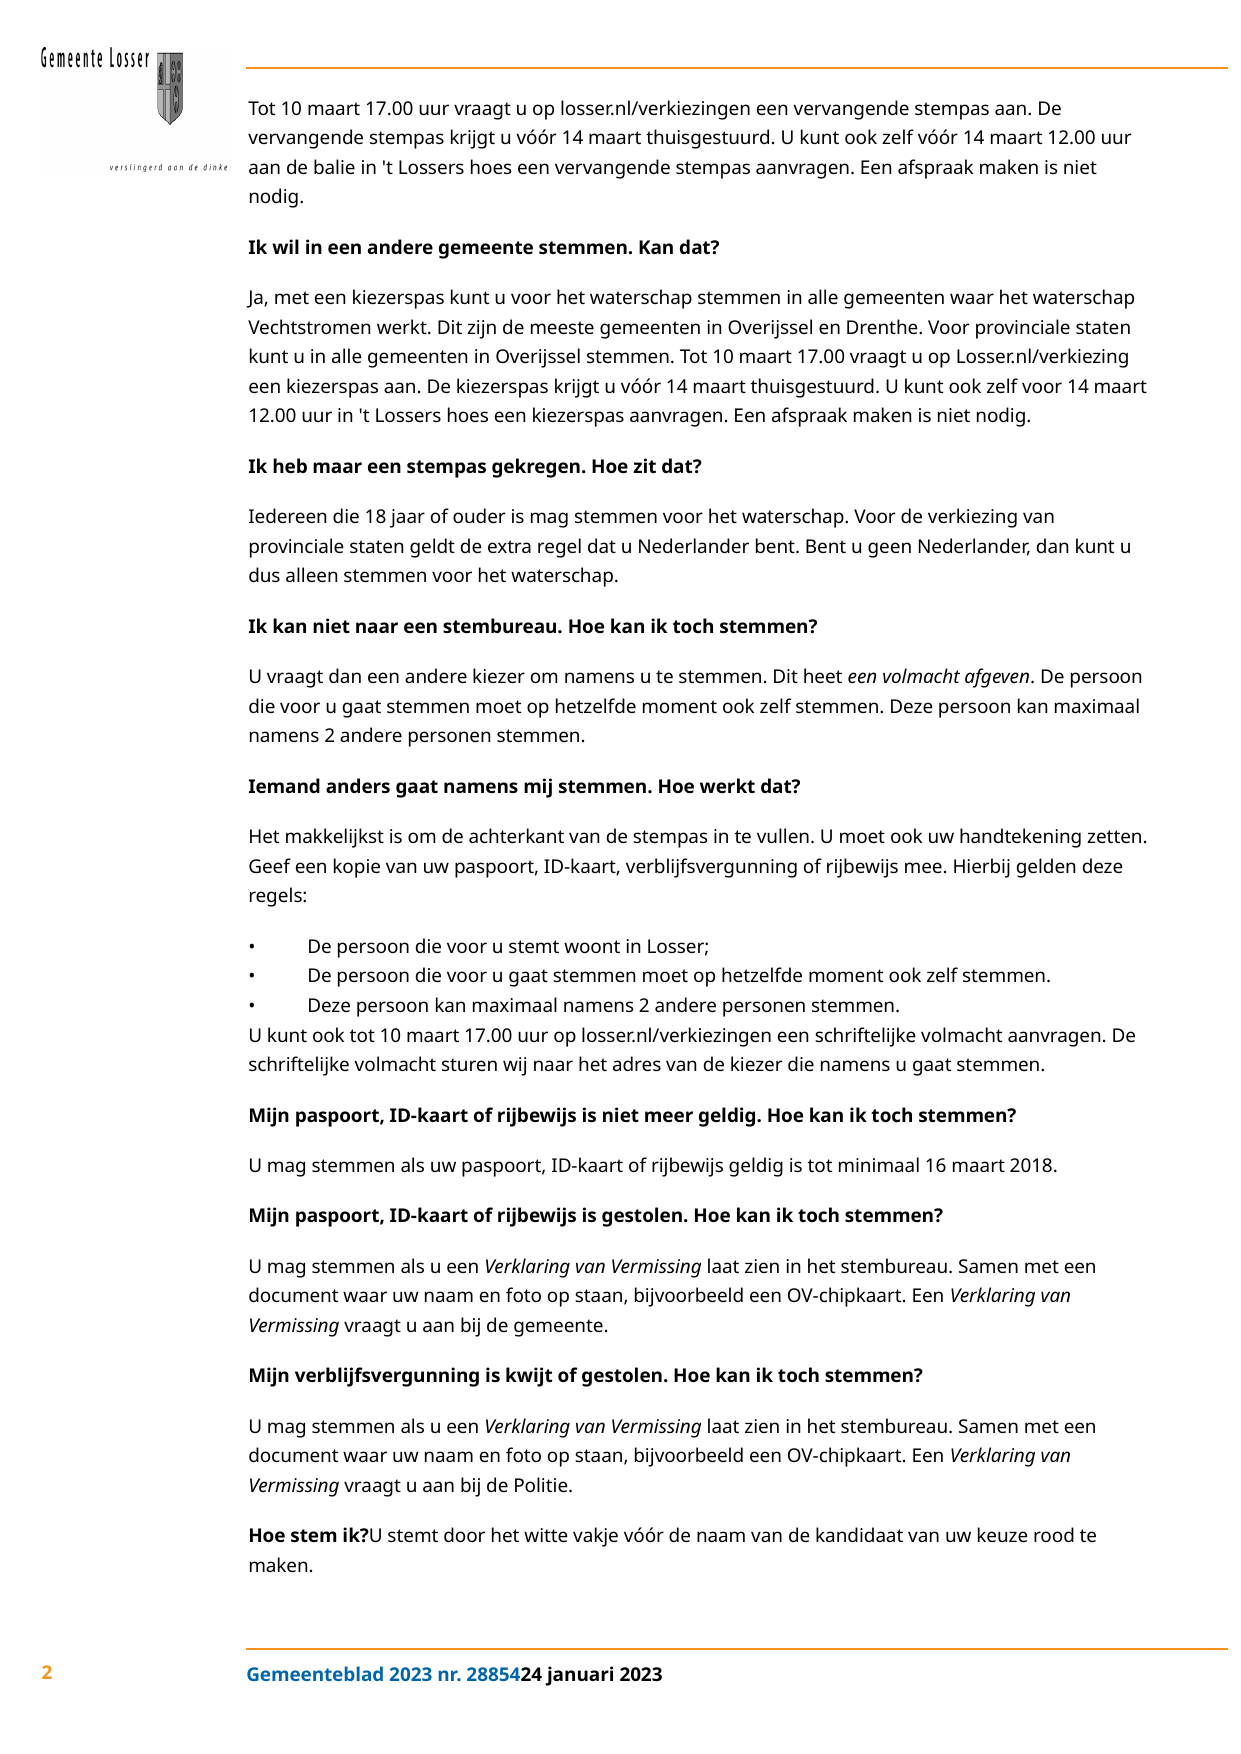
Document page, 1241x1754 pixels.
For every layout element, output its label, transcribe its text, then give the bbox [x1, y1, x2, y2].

text Iemand anders gaat namens mij stemmen. Hoe werkt dat? [248, 773, 1152, 799]
text Ja, met een kiezerspas kunt u voor het waterschap stemmen in alle gemeenten waar het waterschap Vechtstromen werkt. Dit zijn de meeste gemeenten in Overijssel en Drenthe. Voor provinciale staten kunt u in alle gemeenten in Overijssel stemmen. Tot 10 maart 17.00 vraagt u op Losser.nl/verkiezing een kiezerspas aan. De kiezerspas krijgt u vóór 14 maart thuisgestuurd. U kunt ook zelf voor 14 maart 12.00 uur in 't Lossers hoes een kiezerspas aanvragen. Een afspraak maken is niet nodig. [248, 284, 1152, 428]
text Ik heb maar een stempas gekregen. Hoe zit dat? [248, 453, 1152, 479]
text Het makkelijkst is om de achterkant van de stempas in te vullen. U moet ook uw handtekening zetten. Geef een kopie van uw paspoort, ID-kaart, verblijfsvergunning of rijbewijs mee. Hierbij gelden deze regels: [248, 823, 1152, 908]
text Mijn paspoort, ID-kaart of rijbewijs is niet meer geldig. Hoe kan ik toch stemmen? [248, 1102, 1152, 1128]
text U mag stemmen als uw paspoort, ID-kaart of rijbewijs geldig is tot minimaal 16 maart 2018. [248, 1152, 1152, 1178]
text Hoe stem ik?U stemt door het witte vakje vóór de naam van de kandidaat van uw keuze rood te maken. [248, 1523, 1152, 1578]
text U kunt ook tot 10 maart 17.00 uur op losser.nl/verkiezingen een schriftelijke volmacht aanvragen. De schriftelijke volmacht sturen wij naar het adres van de kiezer die namens u gaat stemmen. [248, 1022, 1152, 1077]
picture [41, 47, 231, 172]
text Ik wil in een andere gemeente stemmen. Kan dat? [248, 234, 1152, 260]
text U vraagt dan een andere kiezer om namens u te stemmen. Dit heet een volmacht afgeven. De persoon die voor u gaat stemmen moet op hetzelfde moment ook zelf stemmen. Deze persoon kan maximaal namens 2 andere personen stemmen. [248, 663, 1152, 748]
text U mag stemmen als u een Verklaring van Vermissing laat zien in het stembureau. Samen met een document waar uw naam en foto op staan, bijvoorbeeld een OV-chipkaart. Een Verklaring van Vermissing vraagt u aan bij de gemeente. [248, 1253, 1152, 1338]
list De persoon die voor u gaat stemmen moet op hetzelfde moment ook zelf stemmen. [248, 963, 1152, 988]
list Deze persoon kan maximaal namens 2 andere personen stemmen. [248, 992, 1152, 1018]
text U mag stemmen als u een Verklaring van Vermissing laat zien in het stembureau. Samen met een document waar uw naam en foto op staan, bijvoorbeeld een OV-chipkaart. Een Verklaring van Vermissing vraagt u aan bij de Politie. [248, 1413, 1152, 1498]
list De persoon die voor u stemt woont in Losser; [248, 933, 1152, 959]
text Tot 10 maart 17.00 uur vraagt u op losser.nl/verkiezingen een vervangende stempas aan. De vervangende stempas krijgt u vóór 14 maart thuisgestuurd. U kunt ook zelf vóór 14 maart 12.00 uur aan de balie in 't Lossers hoes een vervangende stempas aanvragen. Een afspraak maken is niet nodig. [248, 95, 1152, 209]
text Iedereen die 18 jaar of ouder is mag stemmen voor het waterschap. Voor de verkiezing van provinciale staten geldt de extra regel dat u Nederlander bent. Bent u geen Nederlander, dan kunt u dus alleen stemmen voor het waterschap. [248, 503, 1152, 588]
text Mijn paspoort, ID-kaart of rijbewijs is gestolen. Hoe kan ik toch stemmen? [248, 1203, 1152, 1228]
text Ik kan niet naar een stembureau. Hoe kan ik toch stemmen? [248, 613, 1152, 639]
text Mijn verblijfsvergunning is kwijt of gestolen. Hoe kan ik toch stemmen? [248, 1363, 1152, 1388]
